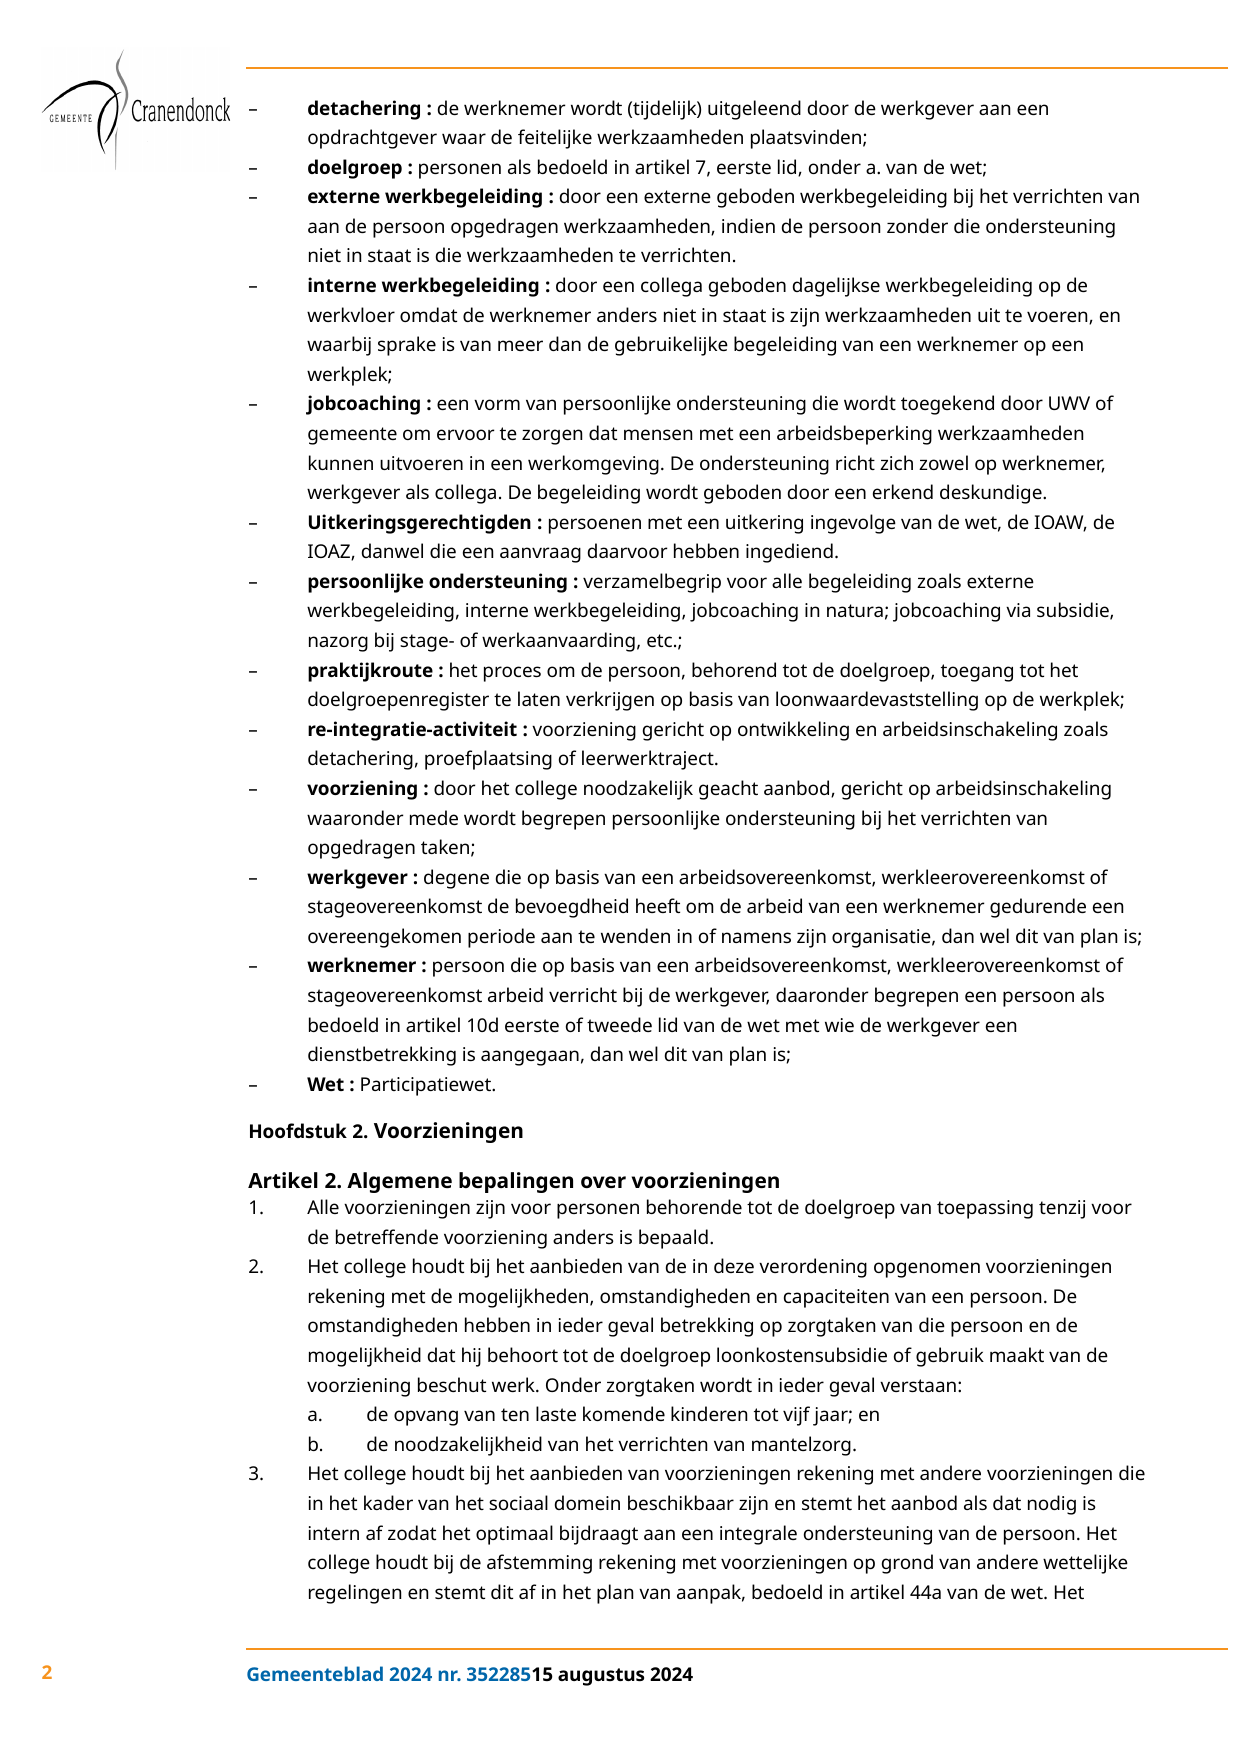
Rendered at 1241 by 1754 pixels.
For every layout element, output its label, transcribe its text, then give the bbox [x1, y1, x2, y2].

picture [41, 47, 231, 172]
list de opvang van ten laste komende kinderen tot vijf jaar; en [307, 1401, 1152, 1427]
list interne werkbegeleiding : door een collega geboden dagelijkse werkbegeleiding op de werkvloer omdat de werknemer anders niet in staat is zijn werkzaamheden uit te voeren, en waarbij sprake is van meer dan de gebruikelijke begeleiding van een werknemer op een werkplek; [248, 272, 1152, 387]
list re-integratie-activiteit : voorziening gericht op ontwikkeling en arbeidsinschakeling zoals detachering, proefplaatsing of leerwerktraject. [248, 716, 1152, 771]
list voorziening : door het college noodzakelijk geacht aanbod, gericht op arbeidsinschakeling waaronder mede wordt begrepen persoonlijke ondersteuning bij het verrichten van opgedragen taken; [248, 775, 1152, 860]
list persoonlijke ondersteuning : verzamelbegrip voor alle begeleiding zoals externe werkbegeleiding, interne werkbegeleiding, jobcoaching in natura; jobcoaching via subsidie, nazorg bij stage- of werkaanvaarding, etc.; [248, 568, 1152, 653]
list werkgever : degene die op basis van een arbeidsovereenkomst, werkleerovereenkomst of stageovereenkomst de bevoegdheid heeft om de arbeid van een werknemer gedurende een overeengekomen periode aan te wenden in of namens zijn organisatie, dan wel dit van plan is; [248, 864, 1152, 949]
list externe werkbegeleiding : door een externe geboden werkbegeleiding bij het verrichten van aan de persoon opgedragen werkzaamheden, indien de persoon zonder die ondersteuning niet in staat is die werkzaamheden te verrichten. [248, 183, 1152, 268]
list Het college houdt bij het aanbieden van de in deze verordening opgenomen voorzieningen rekening met de mogelijkheden, omstandigheden en capaciteiten van een persoon. De omstandigheden hebben in ieder geval betrekking op zorgtaken van die persoon en de mogelijkheid dat hij behoort tot de doelgroep loonkostensubsidie of gebruik maakt van de voorziening beschut werk. Onder zorgtaken wordt in ieder geval verstaan: [248, 1253, 1152, 1398]
list Uitkeringsgerechtigden : persoenen met een uitkering ingevolge van de wet, de IOAW, de IOAZ, danwel die een aanvraag daarvoor hebben ingediend. [248, 509, 1152, 564]
list praktijkroute : het proces om de persoon, behorend tot de doelgroep, toegang tot het doelgroepenregister te laten verkrijgen op basis van loonwaardevaststelling op de werkplek; [248, 657, 1152, 712]
list jobcoaching : een vorm van persoonlijke ondersteuning die wordt toegekend door UWV of gemeente om ervoor te zorgen dat mensen met een arbeidsbeperking werkzaamheden kunnen uitvoeren in een werkomgeving. De ondersteuning richt zich zowel op werknemer, werkgever als collega. De begeleiding wordt geboden door een erkend deskundige. [248, 391, 1152, 505]
text Artikel 2. Algemene bepalingen over voorzieningen [248, 1166, 1152, 1194]
text Hoofdstuk 2. Voorzieningen [248, 1117, 1152, 1145]
list detachering : de werknemer wordt (tijdelijk) uitgeleend door de werkgever aan een opdrachtgever waar de feitelijke werkzaamheden plaatsvinden; [248, 95, 1152, 150]
list werknemer : persoon die op basis van een arbeidsovereenkomst, werkleerovereenkomst of stageovereenkomst arbeid verricht bij de werkgever, daaronder begrepen een persoon als bedoeld in artikel 10d eerste of tweede lid van de wet met wie de werkgever een dienstbetrekking is aangegaan, dan wel dit van plan is; [248, 953, 1152, 1067]
list Alle voorzieningen zijn voor personen behorende tot de doelgroep van toepassing tenzij voor de betreffende voorziening anders is bepaald. [248, 1194, 1152, 1250]
list doelgroep : personen als bedoeld in artikel 7, eerste lid, onder a. van de wet; [248, 154, 1152, 180]
list Wet : Participatiewet. [248, 1071, 1152, 1097]
list Het college houdt bij het aanbieden van voorzieningen rekening met andere voorzieningen die in het kader van het sociaal domein beschikbaar zijn en stemt het aanbod als dat nodig is intern af zodat het optimaal bijdraagt aan een integrale ondersteuning van de persoon. Het college houdt bij de afstemming rekening met voorzieningen op grond van andere wettelijke regelingen en stemt dit af in het plan van aanpak, bedoeld in artikel 44a van de wet. Het [248, 1461, 1152, 1605]
list de noodzakelijkheid van het verrichten van mantelzorg. [307, 1431, 1152, 1457]
